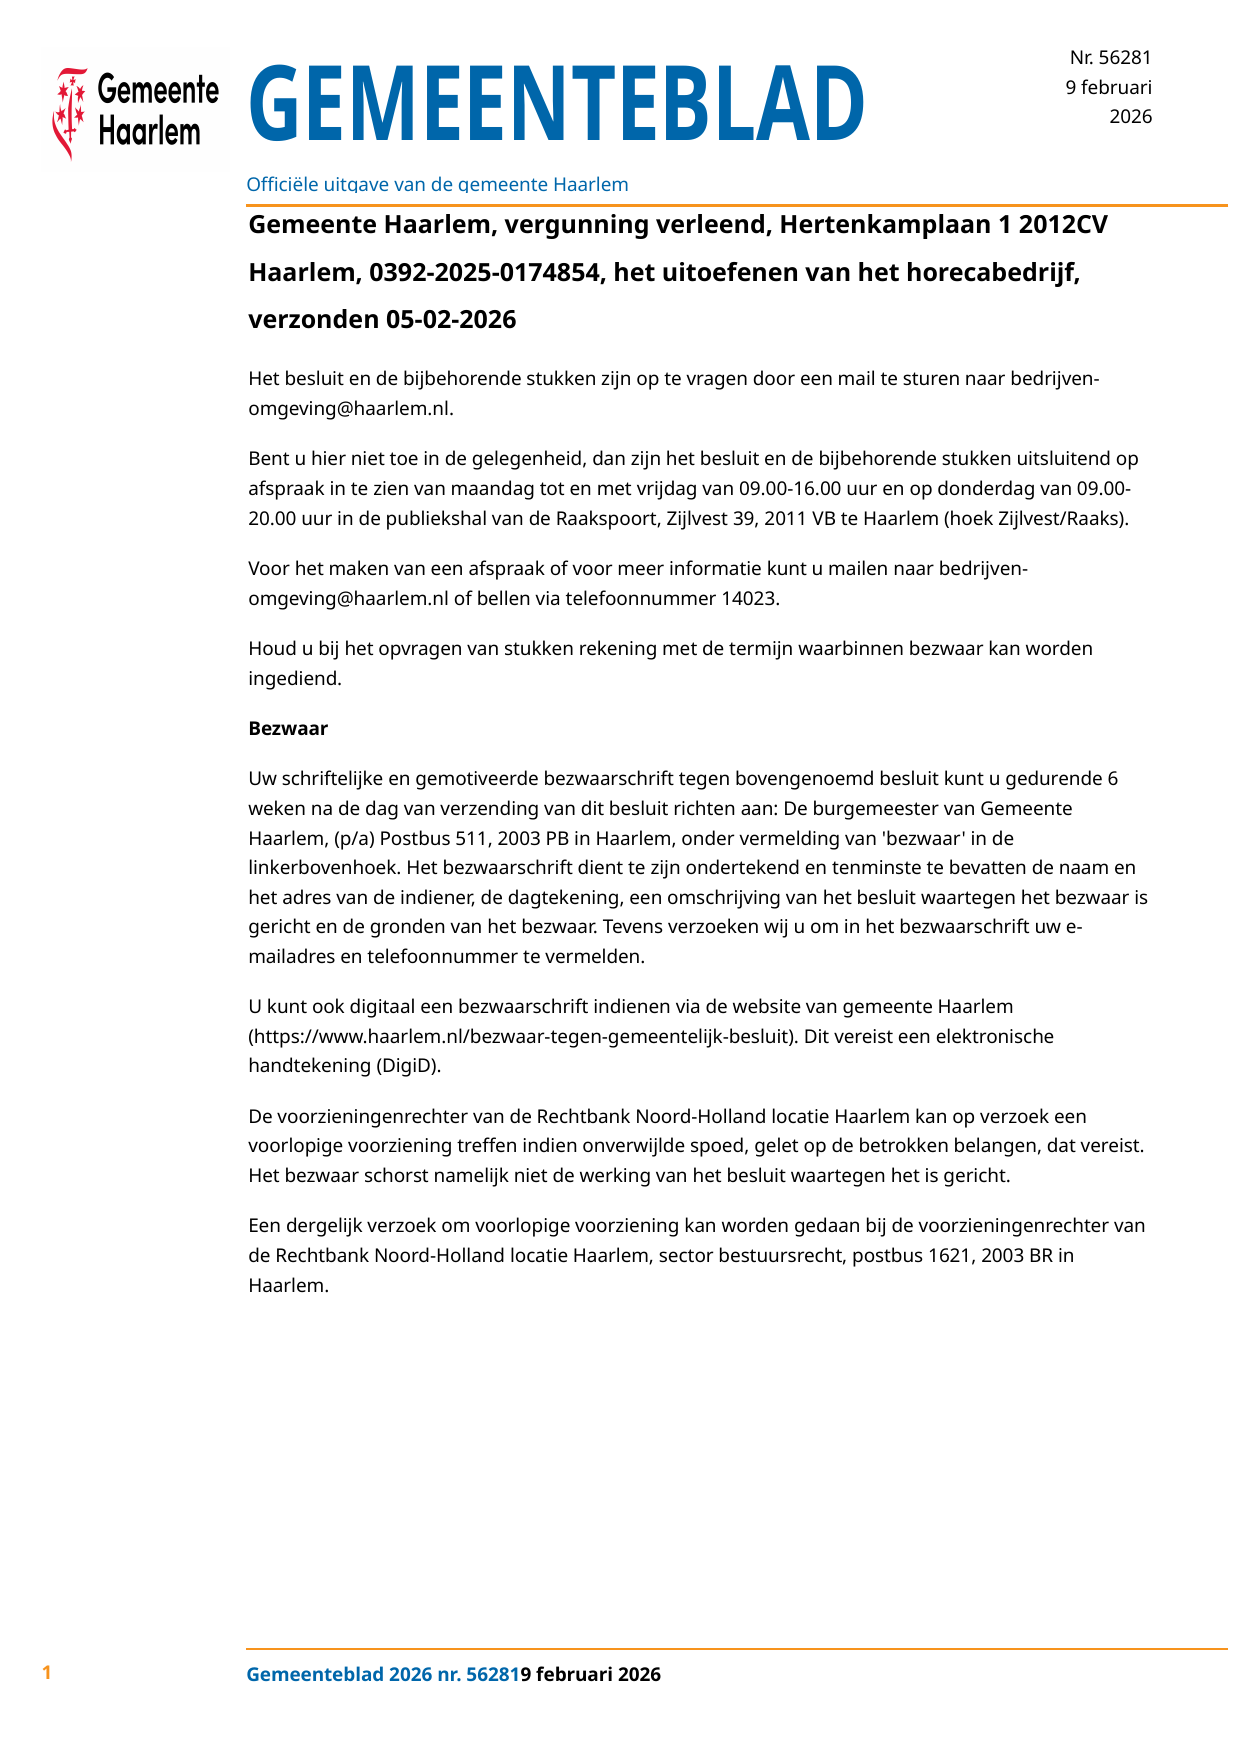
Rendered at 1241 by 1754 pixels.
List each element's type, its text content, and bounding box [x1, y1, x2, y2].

text Gemeente Haarlem, vergunning verleend, Hertenkamplaan 1 2012CV Haarlem, 0392-2025-0174854, het uitoefenen van het horecabedrijf, verzonden 05-02-2026 [248, 207, 1152, 336]
text De voorzieningenrechter van de Rechtbank Noord-Holland locatie Haarlem kan op verzoek een voorlopige voorziening treffen indien onverwijlde spoed, gelet op de betrokken belangen, dat vereist. Het bezwaar schorst namelijk niet de werking van het besluit waartegen het is gericht. [248, 1103, 1152, 1188]
text Houd u bij het opvragen van stukken rekening met de termijn waarbinnen bezwaar kan worden ingediend. [248, 635, 1152, 690]
text Bent u hier niet toe in de gelegenheid, dan zijn het besluit en de bijbehorende stukken uitsluitend op afspraak in te zien van maandag tot en met vrijdag van 09.00-16.00 uur en op donderdag van 09.00-20.00 uur in de publiekshal van de Raakspoort, Zijlvest 39, 2011 VB te Haarlem (hoek Zijlvest/Raaks). [248, 446, 1152, 530]
text Bezwaar [248, 715, 1152, 741]
text Uw schriftelijke en gemotiveerde bezwaarschrift tegen bovengenoemd besluit kunt u gedurende 6 weken na de dag van verzending van dit besluit richten aan: De burgemeester van Gemeente Haarlem, (p/a) Postbus 511, 2003 PB in Haarlem, onder vermelding van 'bezwaar' in de linkerbovenhoek. Het bezwaarschrift dient te zijn ondertekend en tenminste te bevatten de naam en het adres van de indiener, de dagtekening, een omschrijving van het besluit waartegen het bezwaar is gericht en de gronden van het bezwaar. Tevens verzoeken wij u om in het bezwaarschrift uw e-mailadres en telefoonnummer te vermelden. [248, 766, 1152, 969]
text U kunt ook digitaal een bezwaarschrift indienen via de website van gemeente Haarlem (https://www.haarlem.nl/bezwaar-tegen-gemeentelijk-besluit). Dit vereist een elektronische handtekening (DigiD). [248, 993, 1152, 1078]
text Het besluit en de bijbehorende stukken zijn op te vragen door een mail te sturen naar bedrijven-omgeving@haarlem.nl. [248, 366, 1152, 421]
text Een dergelijk verzoek om voorlopige voorziening kan worden gedaan bij de voorzieningenrechter van de Rechtbank Noord-Holland locatie Haarlem, sector bestuursrecht, postbus 1621, 2003 BR in Haarlem. [248, 1213, 1152, 1297]
picture [41, 47, 231, 172]
text Voor het maken van een afspraak of voor meer informatie kunt u mailen naar bedrijven-omgeving@haarlem.nl of bellen via telefoonnummer 14023. [248, 555, 1152, 610]
